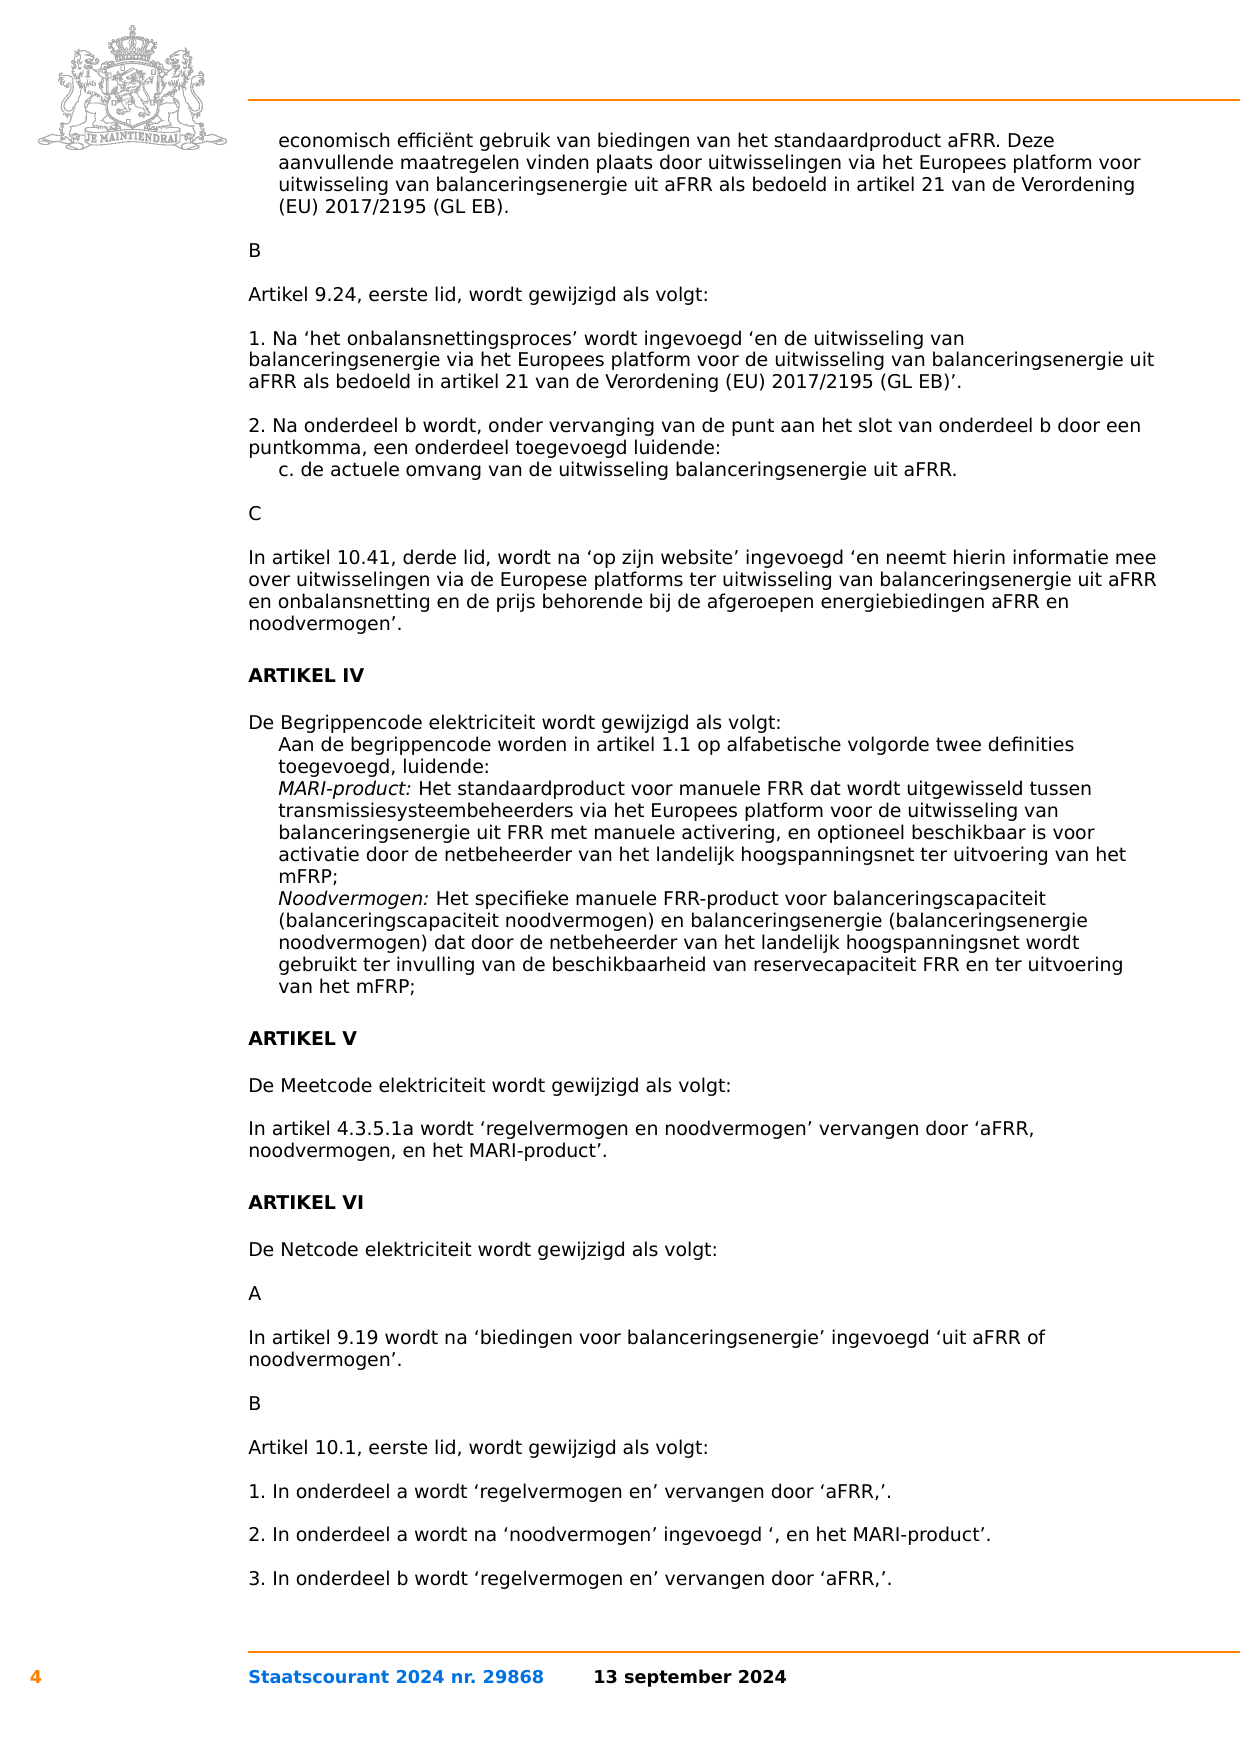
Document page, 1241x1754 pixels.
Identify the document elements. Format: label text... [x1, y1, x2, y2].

text 2. In onderdeel a wordt na ‘noodvermogen’ ingevoegd ‘, en het MARI-product’. [248, 1524, 1163, 1546]
text c. de actuele omvang van de uitwisseling balanceringsenergie uit aFRR. [278, 459, 1163, 481]
text In artikel 4.3.5.1a wordt ‘regelvermogen en noodvermogen’ vervangen door ‘aFRR, noodvermogen, en het MARI-product’. [248, 1118, 1163, 1162]
picture [38, 25, 227, 150]
text In artikel 10.41, derde lid, wordt na ‘op zijn website’ ingevoegd ‘en neemt hierin informatie mee over uitwisselingen via de Europese platforms ter uitwisseling van balanceringsenergie uit aFRR en onbalansnetting en de prijs behorende bij de afgeroepen energiebiedingen aFRR en noodvermogen’. [248, 547, 1163, 635]
subtitle ARTIKEL VI [248, 1192, 1163, 1214]
text 3. In onderdeel b wordt ‘regelvermogen en’ vervangen door ‘aFRR,’. [248, 1568, 1163, 1590]
text De Meetcode elektriciteit wordt gewijzigd als volgt: [248, 1074, 1163, 1096]
text B [248, 1393, 1163, 1415]
text De Begrippencode elektriciteit wordt gewijzigd als volgt: [248, 712, 1163, 734]
subtitle ARTIKEL IV [248, 665, 1163, 687]
text 1. In onderdeel a wordt ‘regelvermogen en’ vervangen door ‘aFRR,’. [248, 1481, 1163, 1502]
text MARI-product: Het standaardproduct voor manuele FRR dat wordt uitgewisseld tussen transmissiesysteembeheerders via het Europees platform voor de uitwisseling van balanceringsenergie uit FRR met manuele activering, en optioneel beschikbaar is voor activatie door de netbeheerder van het landelijk hoogspanningsnet ter uitvoering van het mFRP; [278, 778, 1163, 888]
text In artikel 9.19 wordt na ‘biedingen voor balanceringsenergie’ ingevoegd ‘uit aFRR of noodvermogen’. [248, 1327, 1163, 1371]
text De Netcode elektriciteit wordt gewijzigd als volgt: [248, 1239, 1163, 1261]
text C [248, 503, 1163, 525]
text 1. Na ‘het onbalansnettingsproces’ wordt ingevoegd ‘en de uitwisseling van balanceringsenergie via het Europees platform voor de uitwisseling van balanceringsenergie uit aFRR als bedoeld in artikel 21 van de Verordening (EU) 2017/2195 (GL EB)’. [248, 327, 1163, 393]
text 2. Na onderdeel b wordt, onder vervanging van de punt aan het slot van onderdeel b door een puntkomma, een onderdeel toegevoegd luidende: [248, 415, 1163, 459]
text B [248, 240, 1163, 262]
subtitle ARTIKEL V [248, 1027, 1163, 1049]
text Aan de begrippencode worden in artikel 1.1 op alfabetische volgorde twee definities toegevoegd, luidende: [278, 734, 1163, 778]
text Artikel 9.24, eerste lid, wordt gewijzigd als volgt: [248, 283, 1163, 306]
text Noodvermogen: Het specifieke manuele FRR-product voor balanceringscapaciteit (balanceringscapaciteit noodvermogen) en balanceringsenergie (balanceringsenergie noodvermogen) dat door de netbeheerder van het landelijk hoogspanningsnet wordt gebruikt ter invulling van de beschikbaarheid van reservecapaciteit FRR en ter uitvoering van het mFRP; [278, 888, 1163, 997]
text A [248, 1283, 1163, 1305]
text economisch efficiënt gebruik van biedingen van het standaardproduct aFRR. Deze aanvullende maatregelen vinden plaats door uitwisselingen via het Europees platform voor uitwisseling van balanceringsenergie uit aFRR als bedoeld in artikel 21 van de Verordening (EU) 2017/2195 (GL EB). [278, 130, 1163, 218]
text Artikel 10.1, eerste lid, wordt gewijzigd als volgt: [248, 1437, 1163, 1459]
